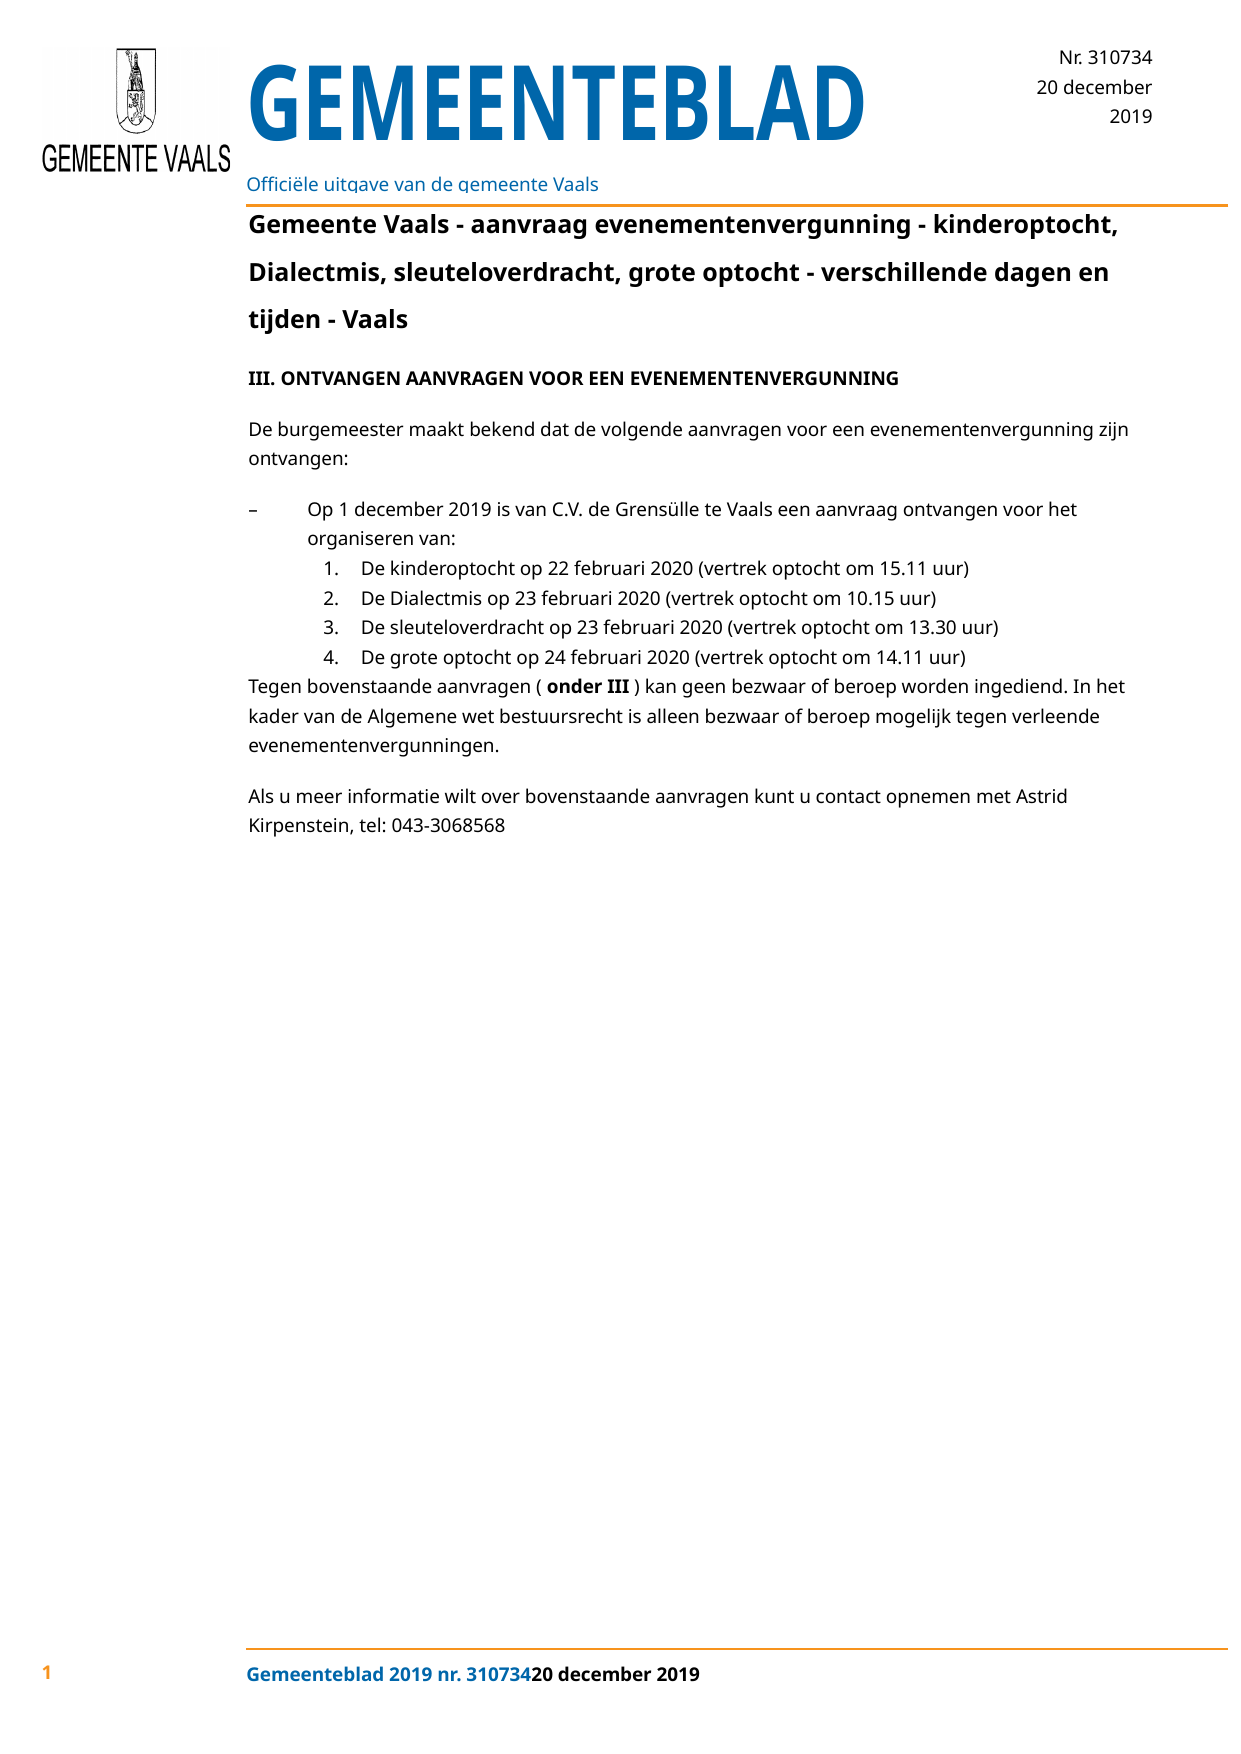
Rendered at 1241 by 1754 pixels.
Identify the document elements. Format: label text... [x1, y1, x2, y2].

picture [41, 47, 231, 172]
text Gemeente Vaals - aanvraag evenementenvergunning - kinderoptocht, Dialectmis, sleuteloverdracht, grote optocht - verschillende dagen en tijden - Vaals [248, 207, 1152, 336]
list De grote optocht op 24 februari 2020 (vertrek optocht om 14.11 uur) [323, 644, 1152, 669]
list Op 1 december 2019 is van C.V. de Grensülle te Vaals een aanvraag ontvangen voor het organiseren van: [248, 496, 1152, 551]
text Tegen bovenstaande aanvragen ( onder III ) kan geen bezwaar of beroep worden ingediend. In het kader van de Algemene wet bestuursrecht is alleen bezwaar of beroep mogelijk tegen verleende evenementenvergunningen. [248, 673, 1152, 758]
list De sleuteloverdracht op 23 februari 2020 (vertrek optocht om 13.30 uur) [323, 614, 1152, 640]
text De burgemeester maakt bekend dat de volgende aanvragen voor een evenementenvergunning zijn ontvangen: [248, 416, 1152, 471]
list De Dialectmis op 23 februari 2020 (vertrek optocht om 10.15 uur) [323, 585, 1152, 610]
list De kinderoptocht op 22 februari 2020 (vertrek optocht om 15.11 uur) [323, 555, 1152, 581]
text III. ONTVANGEN AANVRAGEN VOOR EEN EVENEMENTENVERGUNNING [248, 366, 1152, 391]
text Als u meer informatie wilt over bovenstaande aanvragen kunt u contact opnemen met Astrid Kirpenstein, tel: 043-3068568 [248, 783, 1152, 838]
